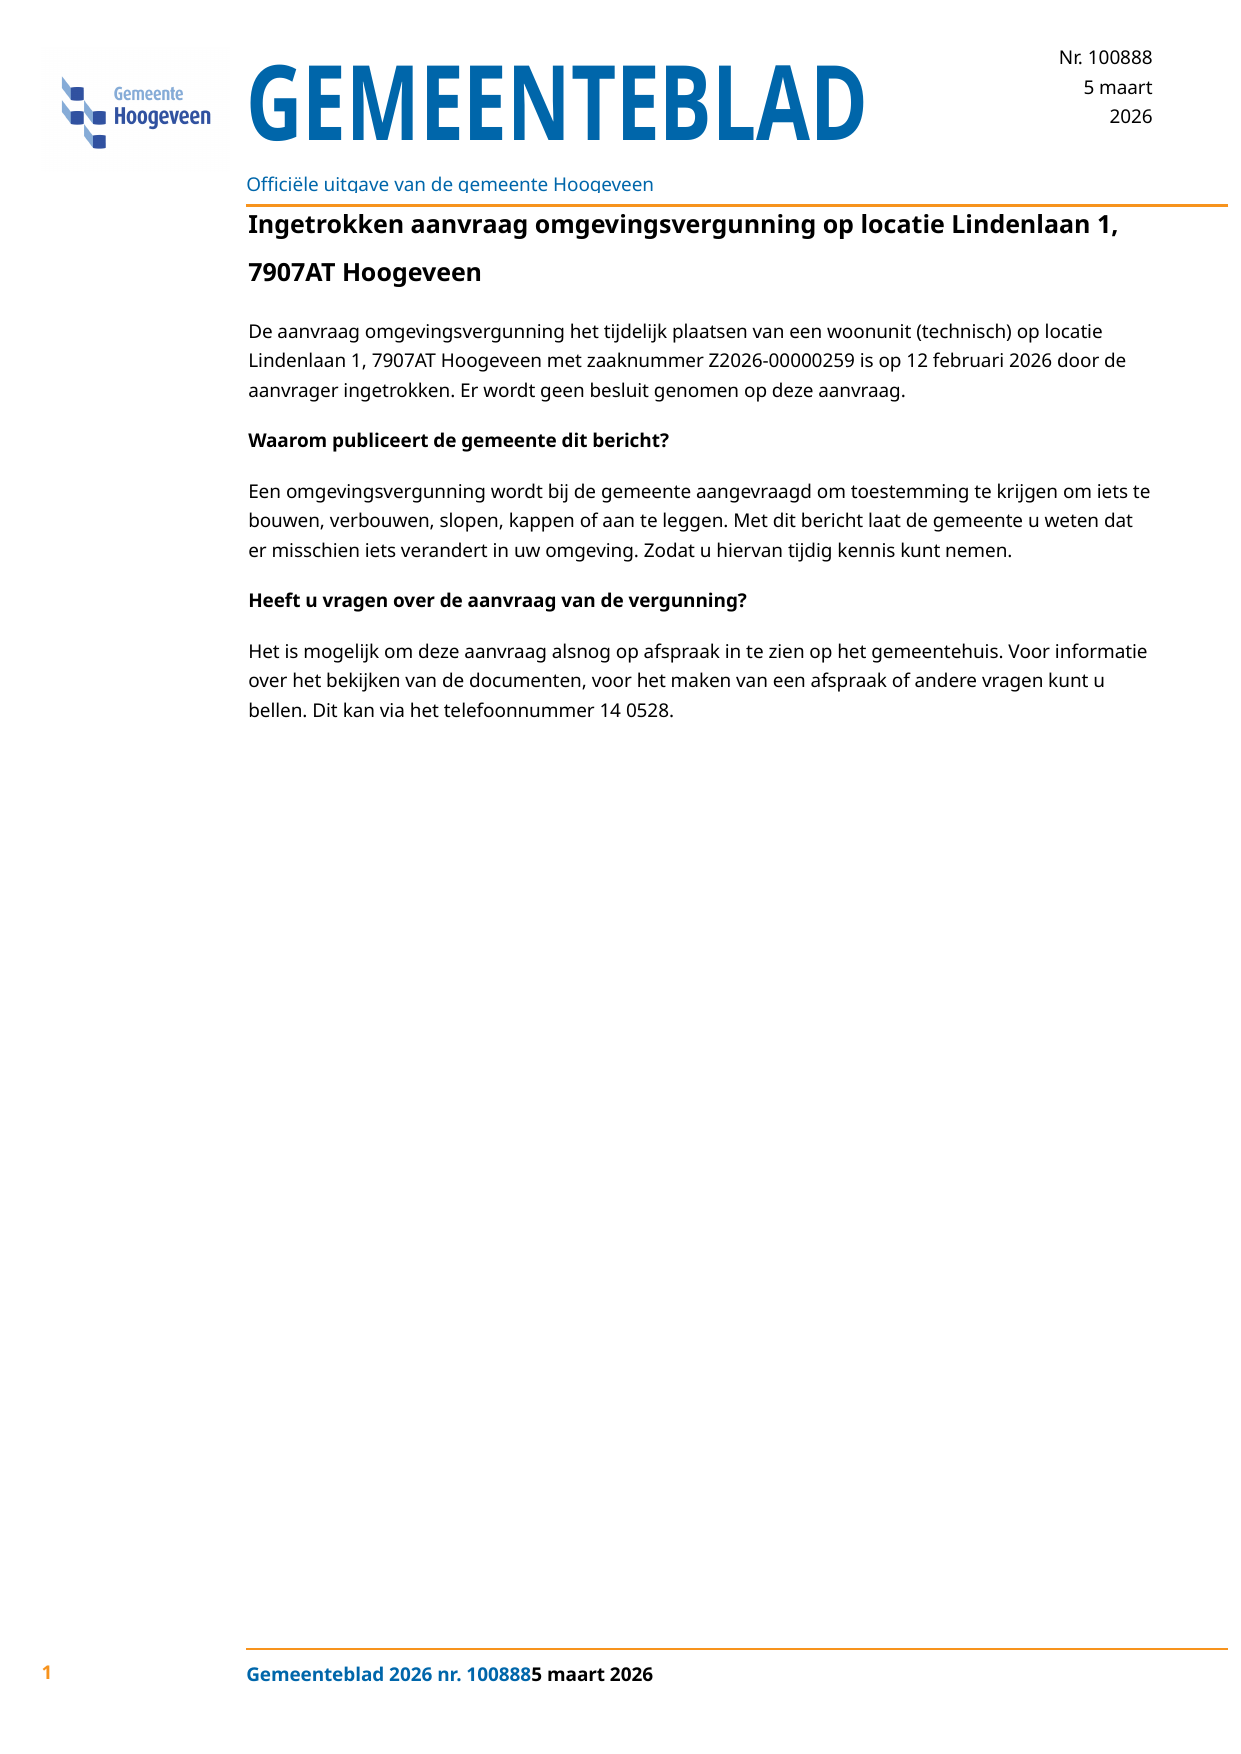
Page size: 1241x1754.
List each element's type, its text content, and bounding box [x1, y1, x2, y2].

text De aanvraag omgevingsvergunning het tijdelijk plaatsen van een woonunit (technisch) op locatie Lindenlaan 1, 7907AT Hoogeveen met zaaknummer Z2026-00000259 is op 12 februari 2026 door de aanvrager ingetrokken. Er wordt geen besluit genomen op deze aanvraag. [248, 318, 1152, 403]
text Een omgevingsvergunning wordt bij de gemeente aangevraagd om toestemming te krijgen om iets te bouwen, verbouwen, slopen, kappen of aan te leggen. Met dit bericht laat de gemeente u weten dat er misschien iets verandert in uw omgeving. Zodat u hiervan tijdig kennis kunt nemen. [248, 478, 1152, 563]
text Waarom publiceert de gemeente dit bericht? [248, 427, 1152, 453]
text Het is mogelijk om deze aanvraag alsnog op afspraak in te zien op het gemeentehuis. Voor informatie over het bekijken van de documenten, voor het maken van een afspraak of andere vragen kunt u bellen. Dit kan via het telefoonnummer 14 0528. [248, 638, 1152, 723]
text Ingetrokken aanvraag omgevingsvergunning op locatie Lindenlaan 1, 7907AT Hoogeveen [248, 207, 1152, 288]
text Heeft u vragen over de aanvraag van de vergunning? [248, 587, 1152, 613]
picture [41, 47, 231, 172]
